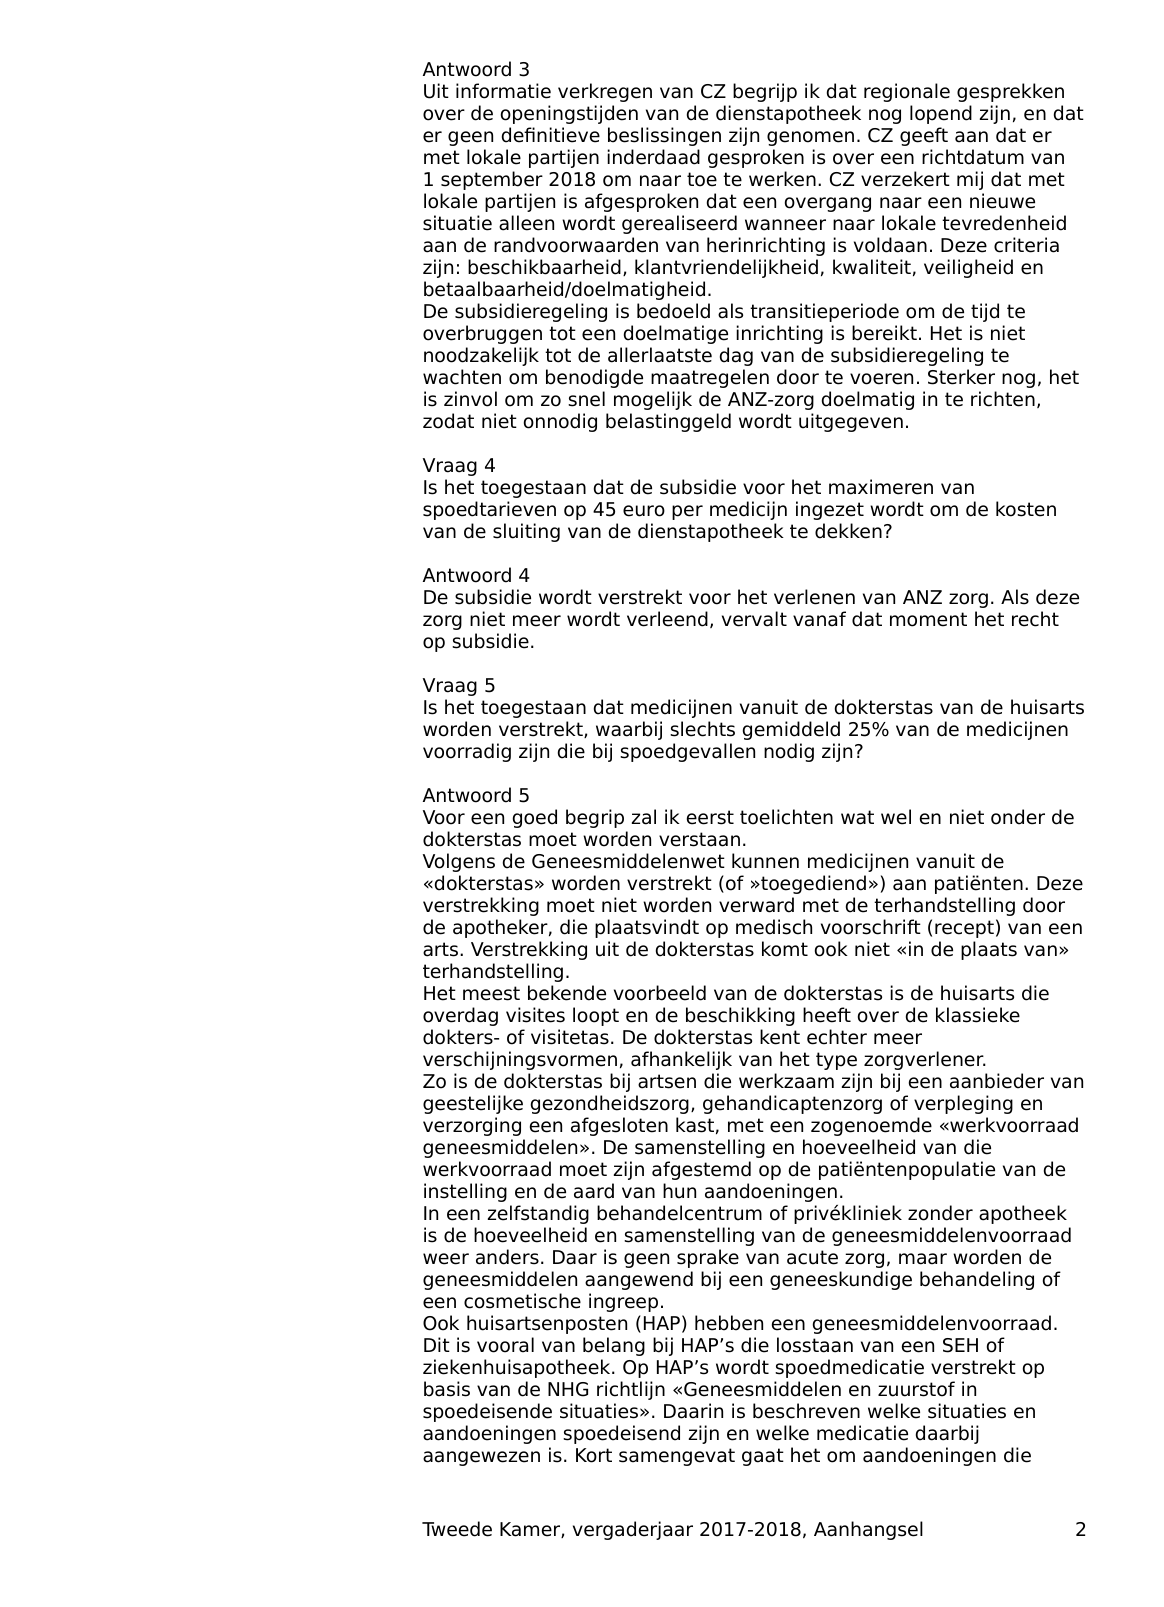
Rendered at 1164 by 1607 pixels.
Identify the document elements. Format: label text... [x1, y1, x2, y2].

text Uit informatie verkregen van CZ begrijp ik dat regionale gesprekken over de openingstijden van de dienstapotheek nog lopend zijn, en dat er geen definitieve beslissingen zijn genomen. CZ geeft aan dat er met lokale partijen inderdaad gesproken is over een richtdatum van 1 september 2018 om naar toe te werken. CZ verzekert mij dat met lokale partijen is afgesproken dat een overgang naar een nieuwe situatie alleen wordt gerealiseerd wanneer naar lokale tevredenheid aan de randvoorwaarden van herinrichting is voldaan. Deze criteria zijn: beschikbaarheid, klantvriendelijkheid, kwaliteit, veiligheid en betaalbaarheid/doelmatigheid. [422, 81, 1087, 301]
text Ook huisartsenposten (HAP) hebben een geneesmiddelenvoorraad. Dit is vooral van belang bij HAP’s die losstaan van een SEH of ziekenhuisapotheek. Op HAP’s wordt spoedmedicatie verstrekt op basis van de NHG richtlijn «Geneesmiddelen en zuurstof in spoedeisende situaties». Daarin is beschreven welke situaties en aandoeningen spoedeisend zijn en welke medicatie daarbij aangewezen is. Kort samengevat gaat het om aandoeningen die [422, 1313, 1087, 1467]
text Antwoord 5 [422, 785, 1087, 807]
text Antwoord 3 [422, 59, 1087, 81]
text Is het toegestaan dat medicijnen vanuit de dokterstas van de huisarts worden verstrekt, waarbij slechts gemiddeld 25% van de medicijnen voorradig zijn die bij spoedgevallen nodig zijn? [422, 697, 1087, 763]
text In een zelfstandig behandelcentrum of privékliniek zonder apotheek is de hoeveelheid en samenstelling van de geneesmiddelenvoorraad weer anders. Daar is geen sprake van acute zorg, maar worden de geneesmiddelen aangewend bij een geneeskundige behandeling of een cosmetische ingreep. [422, 1203, 1087, 1313]
text Het meest bekende voorbeeld van de dokterstas is de huisarts die overdag visites loopt en de beschikking heeft over de klassieke dokters- of visitetas. De dokterstas kent echter meer verschijningsvormen, afhankelijk van het type zorgverlener. [422, 983, 1087, 1071]
text Antwoord 4 [422, 565, 1087, 587]
text Vraag 5 [422, 675, 1087, 697]
text Vraag 4 [422, 455, 1087, 477]
text De subsidie wordt verstrekt voor het verlenen van ANZ zorg. Als deze zorg niet meer wordt verleend, vervalt vanaf dat moment het recht op subsidie. [422, 587, 1087, 653]
text De subsidieregeling is bedoeld als transitieperiode om de tijd te overbruggen tot een doelmatige inrichting is bereikt. Het is niet noodzakelijk tot de allerlaatste dag van de subsidieregeling te wachten om benodigde maatregelen door te voeren. Sterker nog, het is zinvol om zo snel mogelijk de ANZ-zorg doelmatig in te richten, zodat niet onnodig belastinggeld wordt uitgegeven. [422, 301, 1087, 433]
text Volgens de Geneesmiddelenwet kunnen medicijnen vanuit de «dokterstas» worden verstrekt (of »toegediend») aan patiënten. Deze verstrekking moet niet worden verward met de terhandstelling door de apotheker, die plaatsvindt op medisch voorschrift (recept) van een arts. Verstrekking uit de dokterstas komt ook niet «in de plaats van» terhandstelling. [422, 851, 1087, 983]
text Zo is de dokterstas bij artsen die werkzaam zijn bij een aanbieder van geestelijke gezondheidszorg, gehandicaptenzorg of verpleging en verzorging een afgesloten kast, met een zogenoemde «werkvoorraad geneesmiddelen». De samenstelling en hoeveelheid van die werkvoorraad moet zijn afgestemd op de patiëntenpopulatie van de instelling en de aard van hun aandoeningen. [422, 1071, 1087, 1203]
text Voor een goed begrip zal ik eerst toelichten wat wel en niet onder de dokterstas moet worden verstaan. [422, 807, 1087, 851]
text Is het toegestaan dat de subsidie voor het maximeren van spoedtarieven op 45 euro per medicijn ingezet wordt om de kosten van de sluiting van de dienstapotheek te dekken? [422, 477, 1087, 543]
